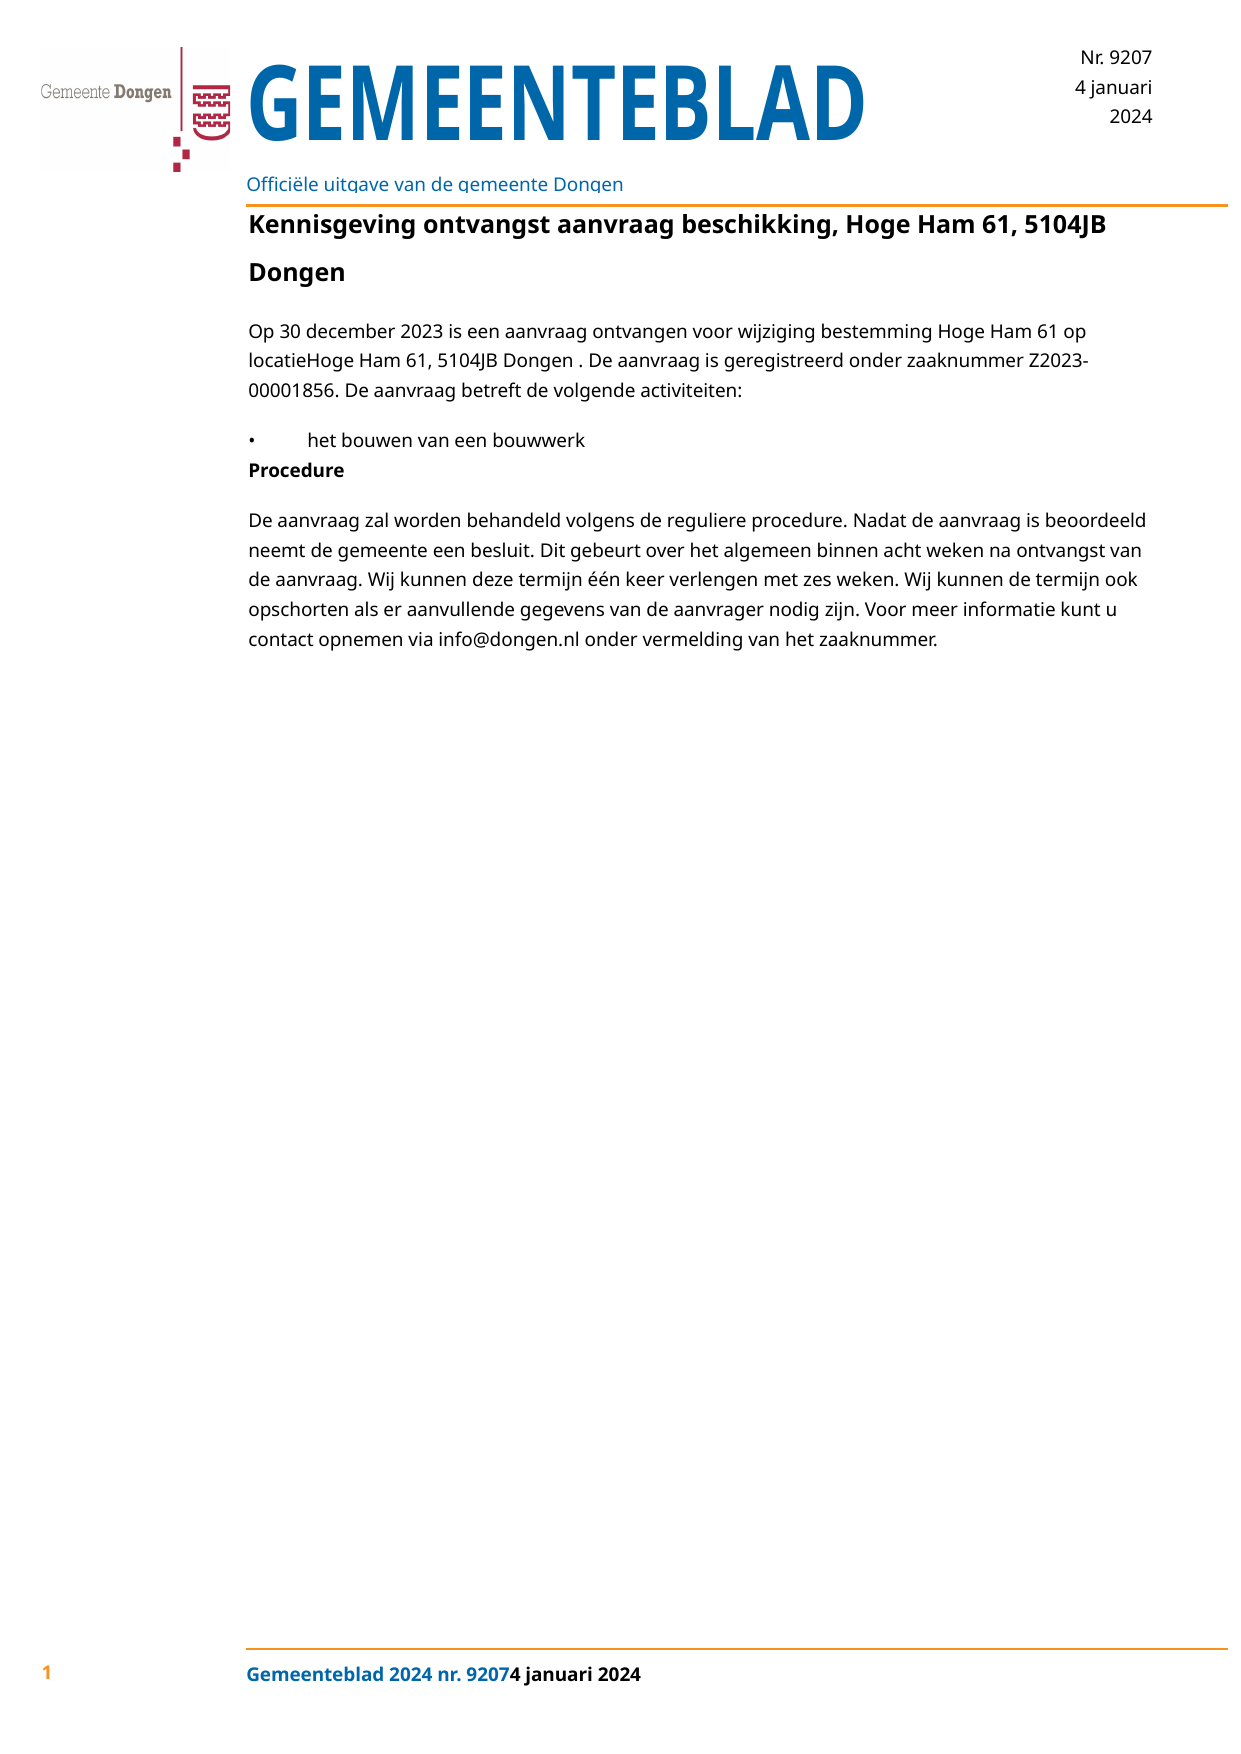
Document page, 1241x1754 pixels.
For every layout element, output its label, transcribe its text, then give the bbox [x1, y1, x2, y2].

text De aanvraag zal worden behandeld volgens de reguliere procedure. Nadat de aanvraag is beoordeeld neemt de gemeente een besluit. Dit gebeurt over het algemeen binnen acht weken na ontvangst van de aanvraag. Wij kunnen deze termijn één keer verlengen met zes weken. Wij kunnen de termijn ook opschorten als er aanvullende gegevens van de aanvrager nodig zijn. Voor meer informatie kunt u contact opnemen via info@dongen.nl onder vermelding van het zaaknummer. [248, 507, 1152, 652]
text Op 30 december 2023 is een aanvraag ontvangen voor wijziging bestemming Hoge Ham 61 op locatieHoge Ham 61, 5104JB Dongen . De aanvraag is geregistreerd onder zaaknummer Z2023-00001856. De aanvraag betreft de volgende activiteiten: [248, 318, 1152, 403]
picture [41, 47, 231, 172]
list het bouwen van een bouwwerk [248, 427, 1152, 453]
text Procedure [248, 457, 1152, 483]
text Kennisgeving ontvangst aanvraag beschikking, Hoge Ham 61, 5104JB Dongen [248, 207, 1152, 288]
